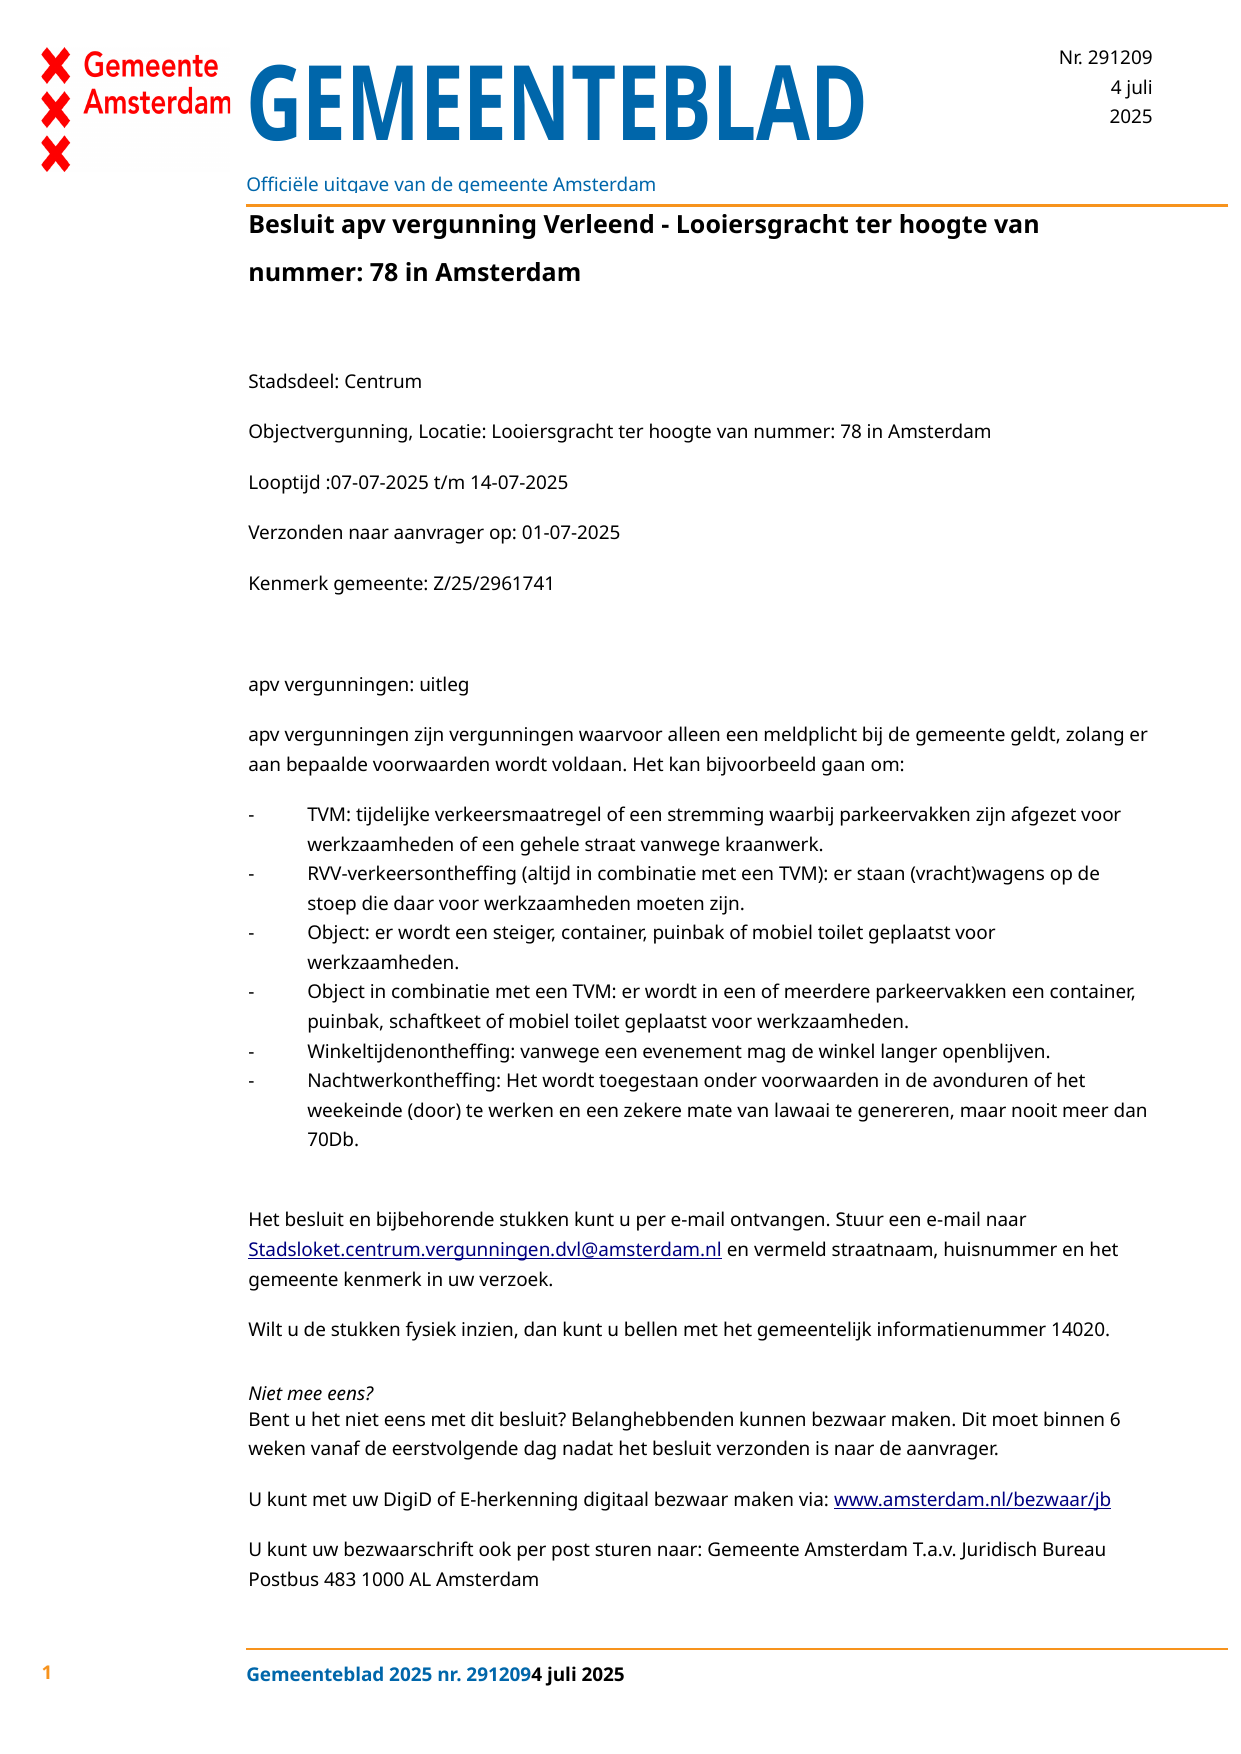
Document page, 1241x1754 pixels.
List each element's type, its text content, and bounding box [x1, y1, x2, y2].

text apv vergunningen zijn vergunningen waarvoor alleen een meldplicht bij de gemeente geldt, zolang er aan bepaalde voorwaarden wordt voldaan. Het kan bijvoorbeeld gaan om: [248, 721, 1152, 777]
text Verzonden naar aanvrager op: 01-07-2025 [248, 519, 1152, 545]
text U kunt uw bezwaarschrift ook per post sturen naar: Gemeente Amsterdam T.a.v. Juridisch Bureau Postbus 483 1000 AL Amsterdam [248, 1536, 1152, 1592]
text Stadsdeel: Centrum [248, 368, 1152, 394]
text Het besluit en bijbehorende stukken kunt u per e-mail ontvangen. Stuur een e-mail naar Stadsloket.centrum.vergunningen.dvl@amsterdam.nl en vermeld straatnaam, huisnummer en het gemeente kenmerk in uw verzoek. [248, 1207, 1152, 1292]
list TVM: tijdelijke verkeersmaatregel of een stremming waarbij parkeervakken zijn afgezet voor werkzaamheden of een gehele straat vanwege kraanwerk. [248, 801, 1152, 857]
list RVV-verkeersontheffing (altijd in combinatie met een TVM): er staan (vracht)wagens op de stoep die daar voor werkzaamheden moeten zijn. [248, 860, 1152, 916]
text U kunt met uw DigiD of E-herkenning digitaal bezwaar maken via: www.amsterdam.nl/bezwaar/jb [248, 1486, 1152, 1512]
list Nachtwerkontheffing: Het wordt toegestaan onder voorwaarden in de avonduren of het weekeinde (door) te werken en een zekere mate van lawaai te genereren, maar nooit meer dan 70Db. [248, 1067, 1152, 1152]
text Bent u het niet eens met dit besluit? Belanghebbenden kunnen bezwaar maken. Dit moet binnen 6 weken vanaf de eerstvolgende dag nadat het besluit verzonden is naar de aanvrager. [248, 1406, 1152, 1461]
text Niet mee eens? [248, 1380, 1152, 1406]
text Objectvergunning, Locatie: Looiersgracht ter hoogte van nummer: 78 in Amsterdam [248, 419, 1152, 444]
picture [41, 47, 231, 172]
text Looptijd :07-07-2025 t/m 14-07-2025 [248, 469, 1152, 495]
list Object: er wordt een steiger, container, puinbak of mobiel toilet geplaatst voor werkzaamheden. [248, 919, 1152, 975]
text Wilt u de stukken fysiek inzien, dan kunt u bellen met het gemeentelijk informatienummer 14020. [248, 1316, 1152, 1342]
list Winkeltijdenontheffing: vanwege een evenement mag de winkel langer openblijven. [248, 1038, 1152, 1064]
text Besluit apv vergunning Verleend - Looiersgracht ter hoogte van nummer: 78 in Amsterdam [248, 207, 1152, 288]
list Object in combinatie met een TVM: er wordt in een of meerdere parkeervakken een container, puinbak, schaftkeet of mobiel toilet geplaatst voor werkzaamheden. [248, 979, 1152, 1034]
text apv vergunningen: uitleg [248, 671, 1152, 697]
text Kenmerk gemeente: Z/25/2961741 [248, 570, 1152, 596]
